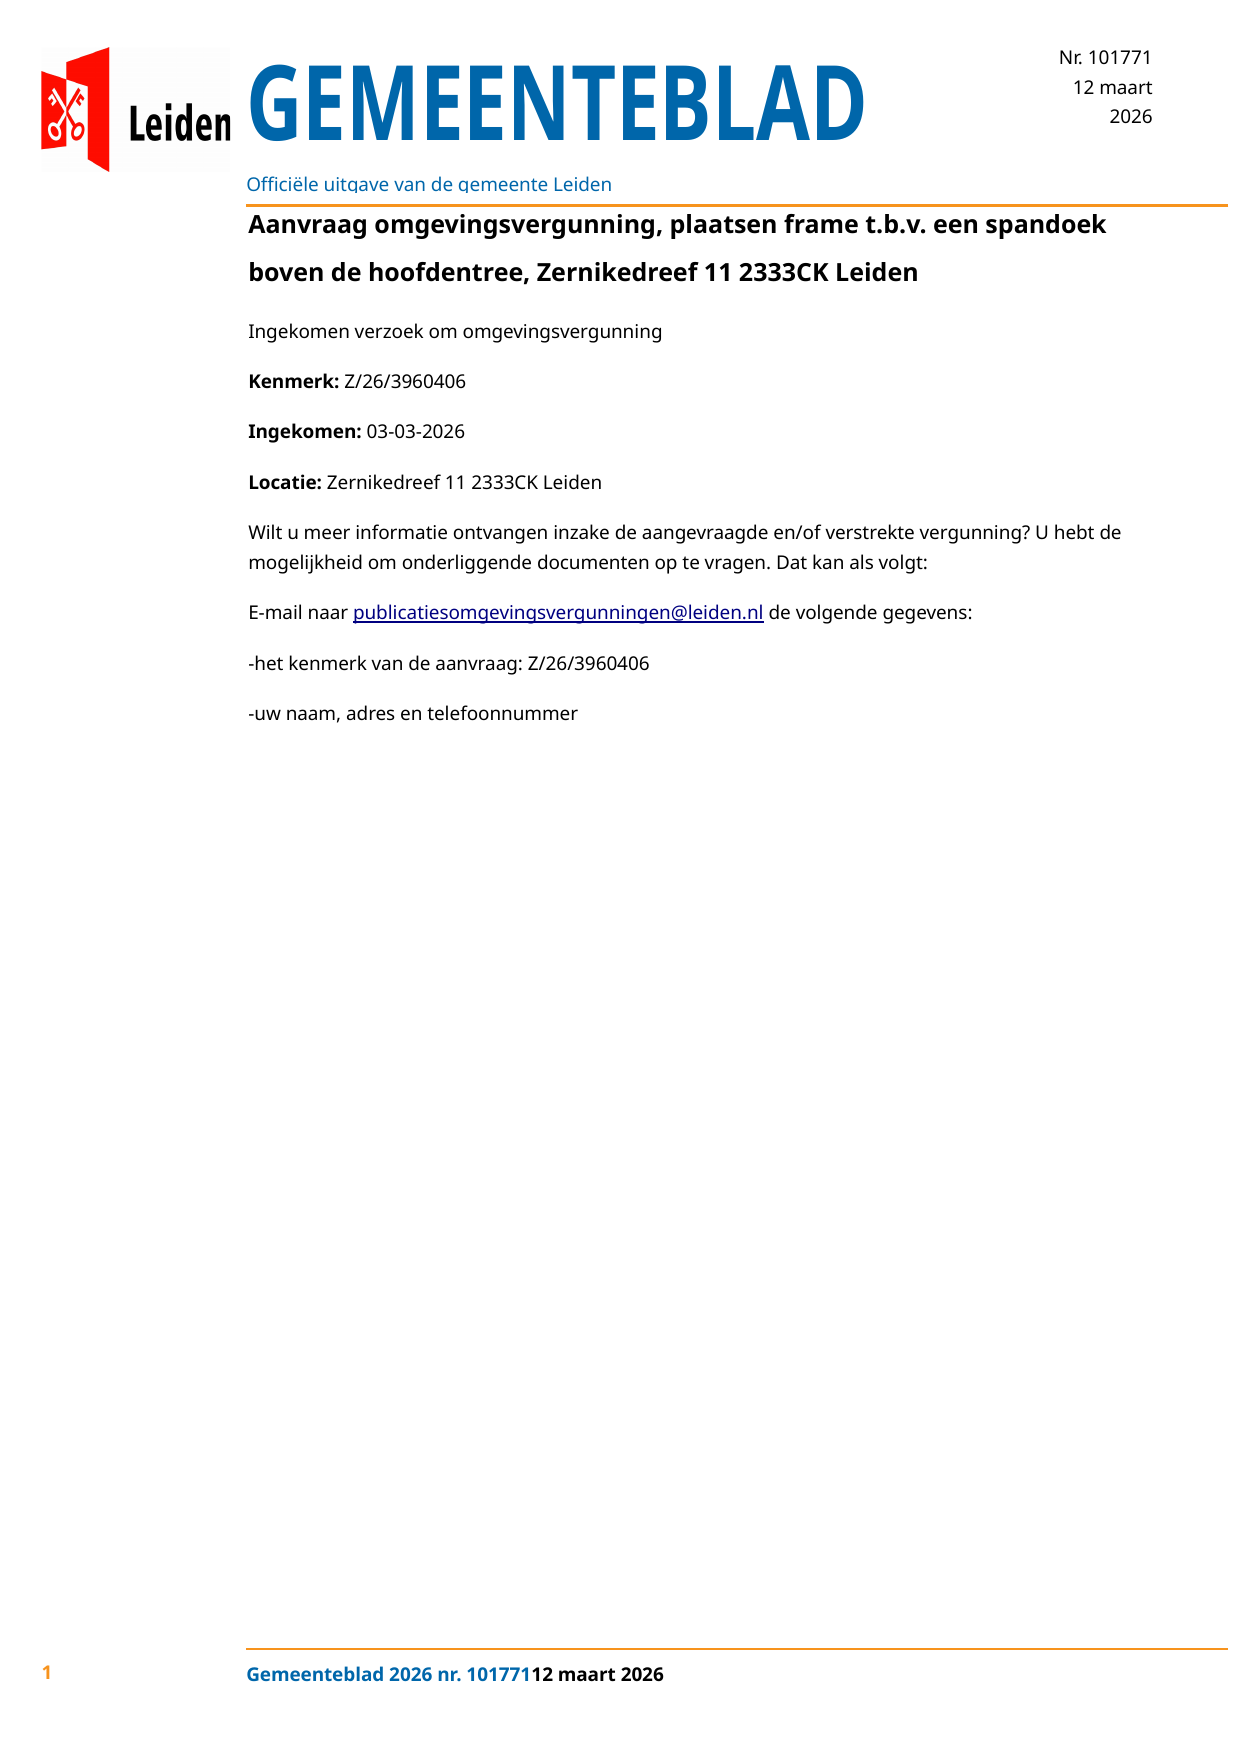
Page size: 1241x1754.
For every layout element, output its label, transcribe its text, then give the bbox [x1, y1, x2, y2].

picture [41, 47, 231, 172]
text Locatie: Zernikedreef 11 2333CK Leiden [248, 469, 1152, 495]
text Aanvraag omgevingsvergunning, plaatsen frame t.b.v. een spandoek boven de hoofdentree, Zernikedreef 11 2333CK Leiden [248, 207, 1152, 288]
text -uw naam, adres en telefoonnummer [248, 700, 1152, 726]
text -het kenmerk van de aanvraag: Z/26/3960406 [248, 650, 1152, 676]
text Kenmerk: Z/26/3960406 [248, 368, 1152, 394]
text E-mail naar publicatiesomgevingsvergunningen@leiden.nl de volgende gegevens: [248, 599, 1152, 625]
text Wilt u meer informatie ontvangen inzake de aangevraagde en/of verstrekte vergunning? U hebt de mogelijkheid om onderliggende documenten op te vragen. Dat kan als volgt: [248, 519, 1152, 575]
text Ingekomen verzoek om omgevingsvergunning [248, 318, 1152, 344]
text Ingekomen: 03-03-2026 [248, 419, 1152, 444]
